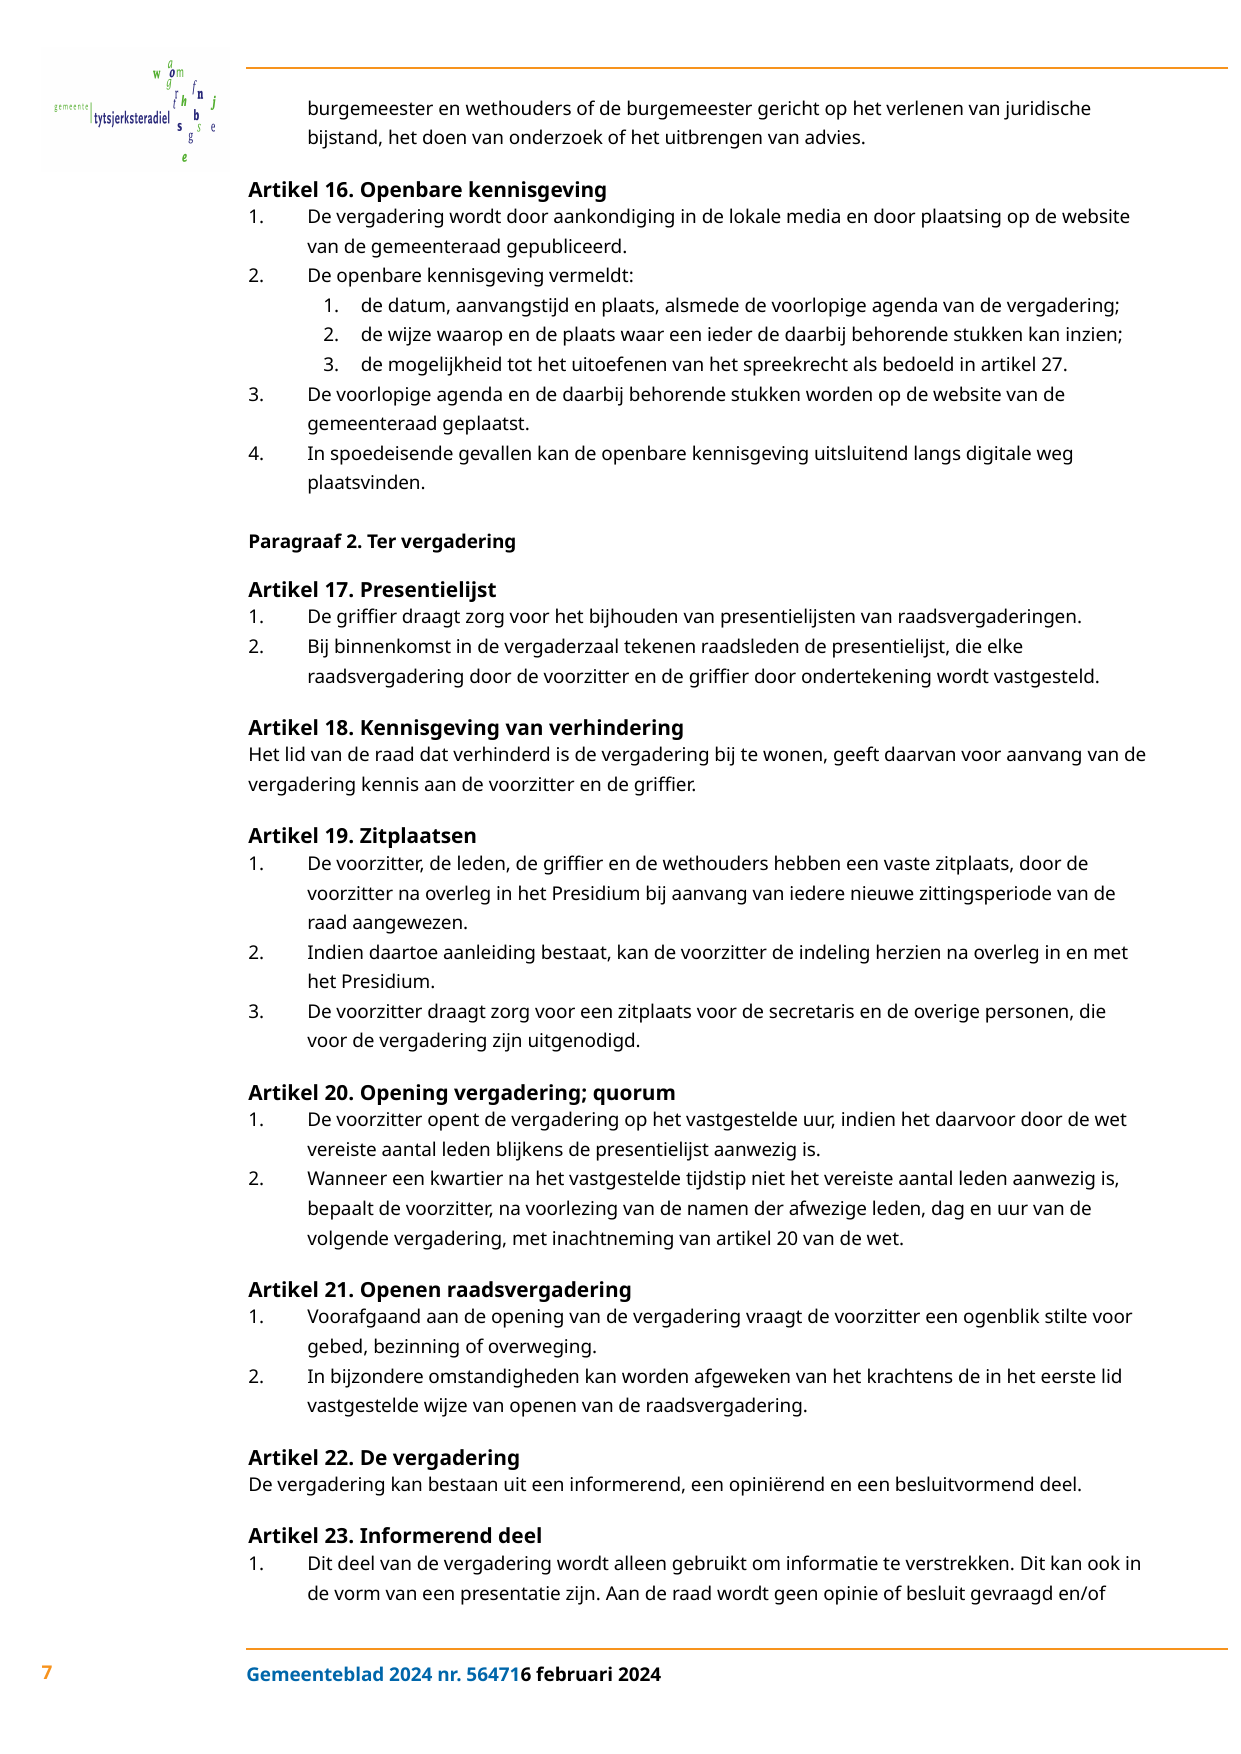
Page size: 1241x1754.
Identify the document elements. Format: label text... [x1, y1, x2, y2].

picture [41, 47, 231, 172]
list Bij binnenkomst in de vergaderzaal tekenen raadsleden de presentielijst, die elke raadsvergadering door de voorzitter en de griffier door ondertekening wordt vastgesteld. [248, 633, 1152, 688]
list de datum, aanvangstijd en plaats, alsmede de voorlopige agenda van de vergadering; [323, 292, 1152, 318]
list Wanneer een kwartier na het vastgestelde tijdstip niet het vereiste aantal leden aanwezig is, bepaalt de voorzitter, na voorlezing van de namen der afwezige leden, dag en uur van de volgende vergadering, met inachtneming van artikel 20 van de wet. [248, 1166, 1152, 1251]
list De voorlopige agenda en de daarbij behorende stukken worden op de website van de gemeenteraad geplaatst. [248, 381, 1152, 436]
list De voorzitter opent de vergadering op het vastgestelde uur, indien het daarvoor door de wet vereiste aantal leden blijkens de presentielijst aanwezig is. [248, 1106, 1152, 1162]
text De vergadering kan bestaan uit een informerend, een opiniërend en een besluitvormend deel. [248, 1471, 1152, 1497]
text Artikel 21. Openen raadsvergadering [248, 1275, 1152, 1304]
text Artikel 16. Openbare kennisgeving [248, 175, 1152, 203]
list Indien daartoe aanleiding bestaat, kan de voorzitter de indeling herzien na overleg in en met het Presidium. [248, 939, 1152, 994]
list In spoedeisende gevallen kan de openbare kennisgeving uitsluitend langs digitale weg plaatsvinden. [248, 440, 1152, 495]
text Het lid van de raad dat verhinderd is de vergadering bij te wonen, geeft daarvan voor aanvang van de vergadering kennis aan de voorzitter en de griffier. [248, 742, 1152, 797]
text Artikel 17. Presentielijst [248, 575, 1152, 604]
list De voorzitter, de leden, de griffier en de wethouders hebben een vaste zitplaats, door de voorzitter na overleg in het Presidium bij aanvang van iedere nieuwe zittingsperiode van de raad aangewezen. [248, 850, 1152, 935]
list De openbare kennisgeving vermeldt: [248, 262, 1152, 288]
list De voorzitter draagt zorg voor een zitplaats voor de secretaris en de overige personen, die voor de vergadering zijn uitgenodigd. [248, 998, 1152, 1053]
list In bijzondere omstandigheden kan worden afgeweken van het krachtens de in het eerste lid vastgestelde wijze van openen van de raadsvergadering. [248, 1363, 1152, 1418]
text Artikel 20. Opening vergadering; quorum [248, 1078, 1152, 1106]
list De griffier draagt zorg voor het bijhouden van presentielijsten van raadsvergaderingen. [248, 604, 1152, 629]
list Dit deel van de vergadering wordt alleen gebruikt om informatie te verstrekken. Dit kan ook in de vorm van een presentatie zijn. Aan de raad wordt geen opinie of besluit gevraagd en/of [248, 1550, 1152, 1605]
list burgemeester en wethouders of de burgemeester gericht op het verlenen van juridische bijstand, het doen van onderzoek of het uitbrengen van advies. [248, 95, 1152, 150]
text Artikel 18. Kennisgeving van verhindering [248, 713, 1152, 742]
list de wijze waarop en de plaats waar een ieder de daarbij behorende stukken kan inzien; [323, 322, 1152, 347]
text Artikel 23. Informerend deel [248, 1522, 1152, 1550]
text Artikel 19. Zitplaatsen [248, 822, 1152, 850]
text Artikel 22. De vergadering [248, 1443, 1152, 1471]
list De vergadering wordt door aankondiging in de lokale media en door plaatsing op de website van de gemeenteraad gepubliceerd. [248, 203, 1152, 258]
text Paragraaf 2. Ter vergadering [248, 529, 1152, 554]
list de mogelijkheid tot het uitoefenen van het spreekrecht als bedoeld in artikel 27. [323, 351, 1152, 377]
list Voorafgaand aan de opening van de vergadering vraagt de voorzitter een ogenblik stilte voor gebed, bezinning of overweging. [248, 1304, 1152, 1359]
